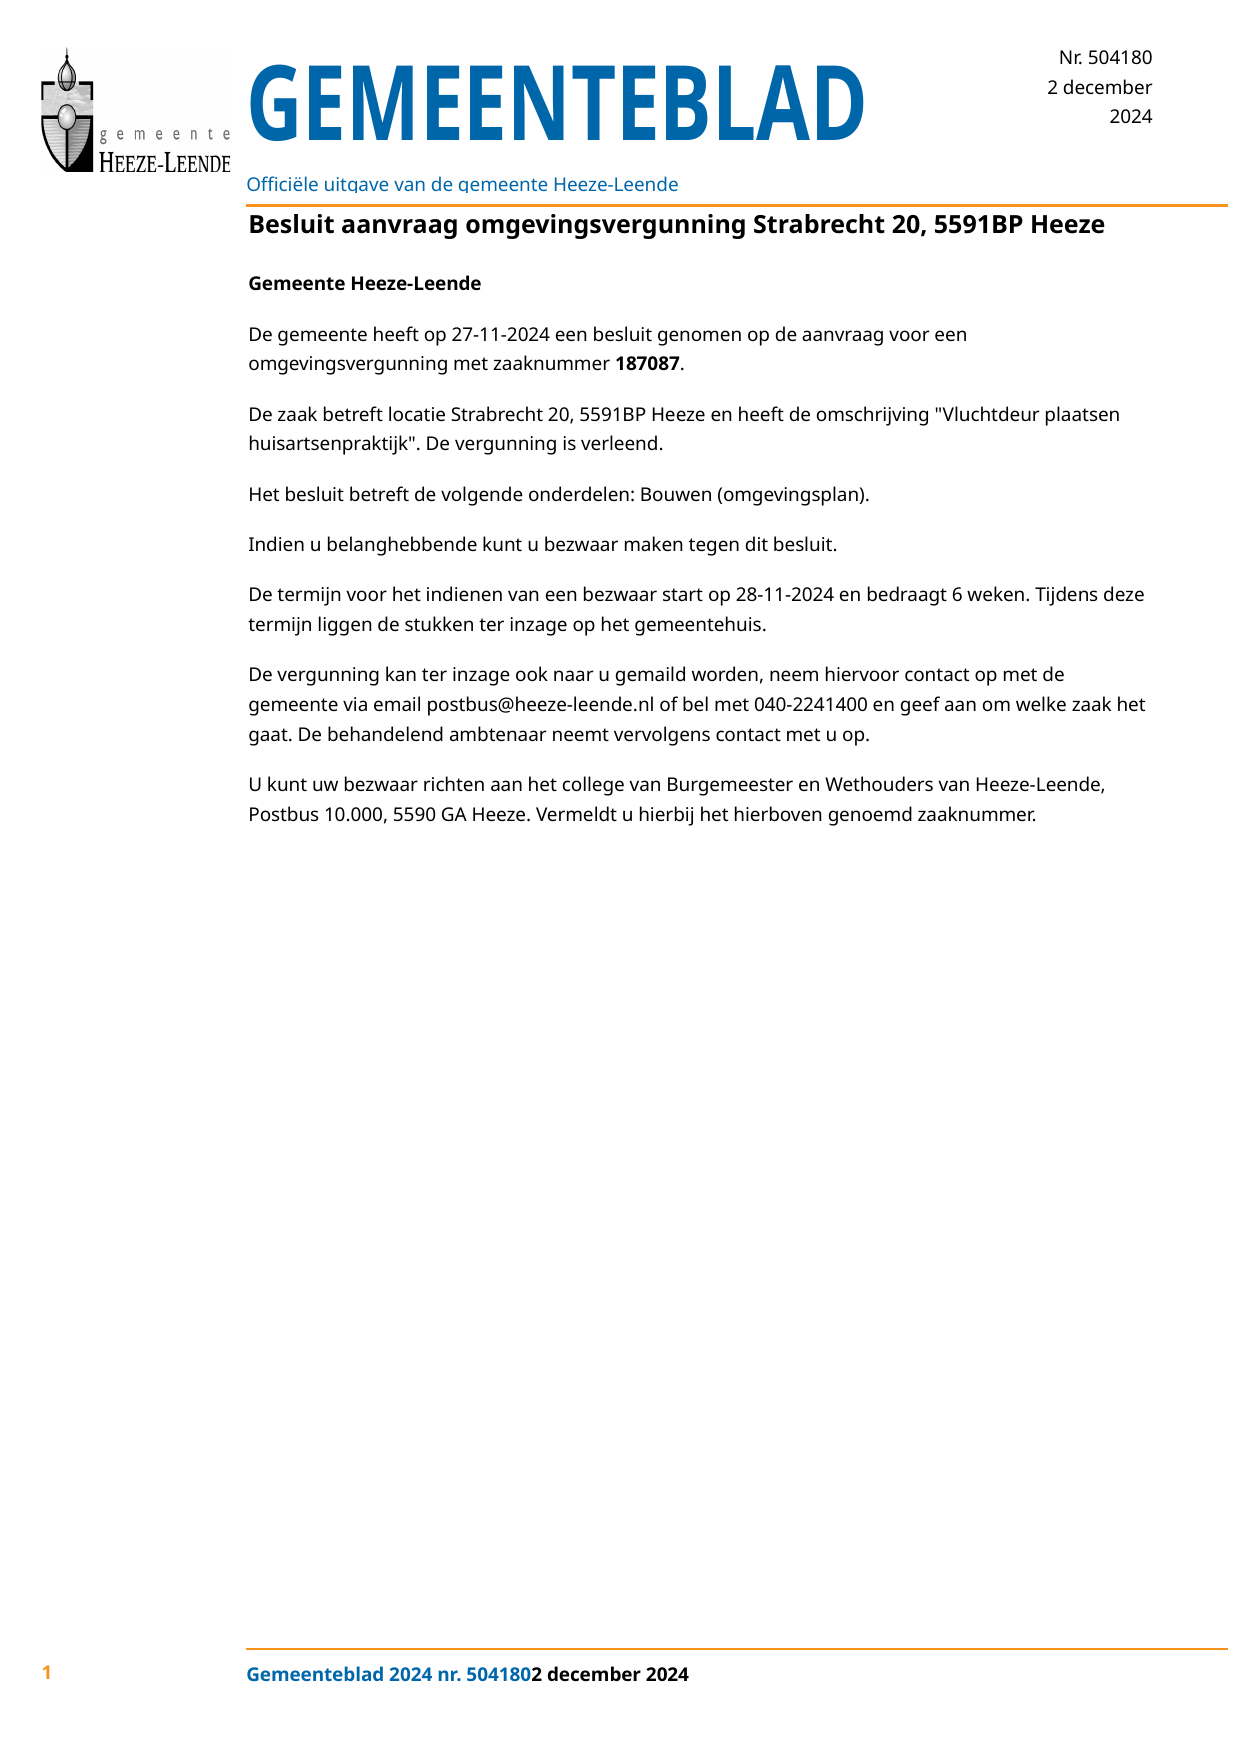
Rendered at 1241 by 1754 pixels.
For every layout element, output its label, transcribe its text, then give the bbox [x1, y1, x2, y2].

text Indien u belanghebbende kunt u bezwaar maken tegen dit besluit. [248, 531, 1152, 557]
picture [41, 47, 231, 172]
text Besluit aanvraag omgevingsvergunning Strabrecht 20, 5591BP Heeze [248, 207, 1152, 241]
text De gemeente heeft op 27-11-2024 een besluit genomen op de aanvraag voor een omgevingsvergunning met zaaknummer 187087. [248, 321, 1152, 376]
text Gemeente Heeze-Leende [248, 270, 1152, 296]
text De vergunning kan ter inzage ook naar u gemaild worden, neem hiervoor contact op met de gemeente via email postbus@heeze-leende.nl of bel met 040-2241400 en geef aan om welke zaak het gaat. De behandelend ambtenaar neemt vervolgens contact met u op. [248, 662, 1152, 746]
text Het besluit betreft de volgende onderdelen: Bouwen (omgevingsplan). [248, 481, 1152, 506]
text De zaak betreft locatie Strabrecht 20, 5591BP Heeze en heeft de omschrijving "Vluchtdeur plaatsen huisartsenpraktijk". De vergunning is verleend. [248, 401, 1152, 456]
text De termijn voor het indienen van een bezwaar start op 28-11-2024 en bedraagt 6 weken. Tijdens deze termijn liggen de stukken ter inzage op het gemeentehuis. [248, 582, 1152, 637]
text U kunt uw bezwaar richten aan het college van Burgemeester en Wethouders van Heeze-Leende, Postbus 10.000, 5590 GA Heeze. Vermeldt u hierbij het hierboven genoemd zaaknummer. [248, 771, 1152, 826]
